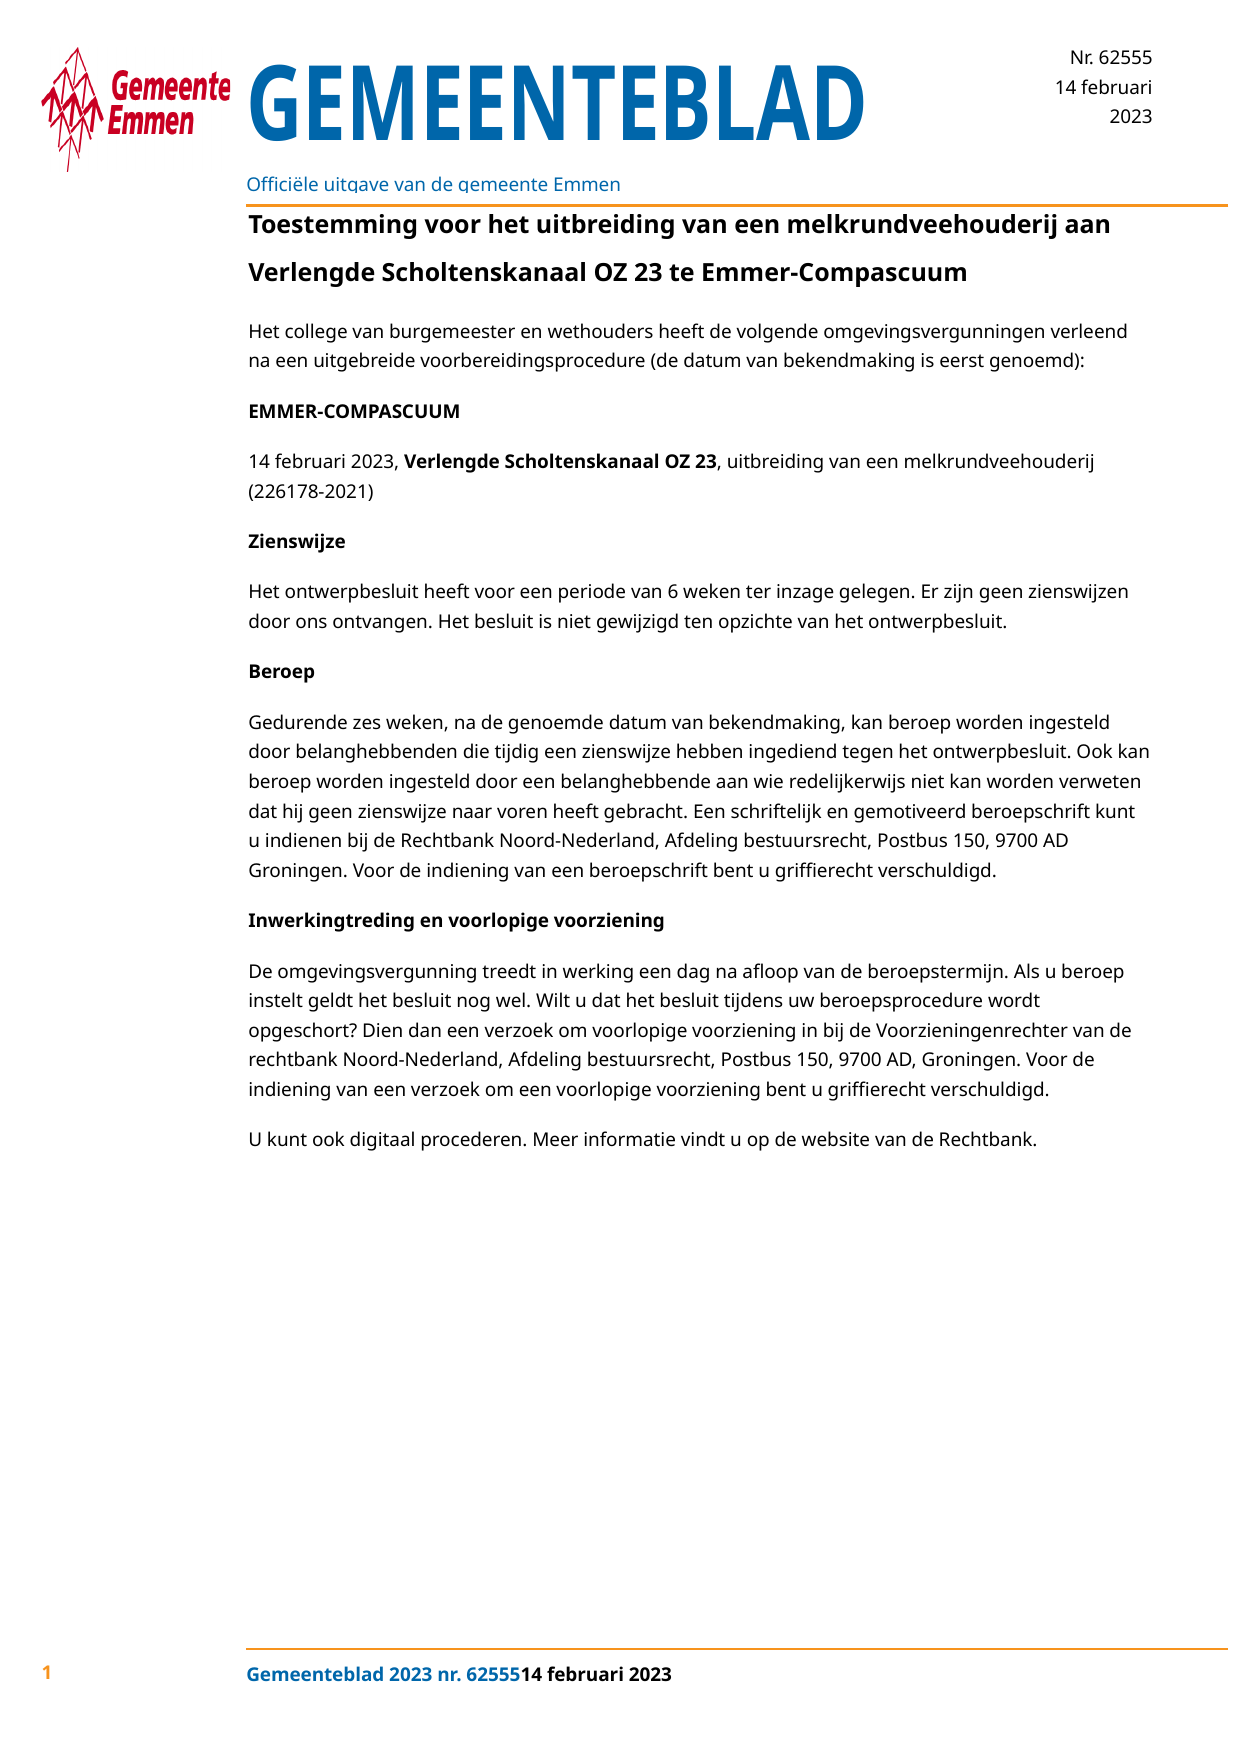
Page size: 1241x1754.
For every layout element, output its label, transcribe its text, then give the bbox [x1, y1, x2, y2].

text Inwerkingtreding en voorlopige voorziening [248, 907, 1152, 933]
text Toestemming voor het uitbreiding van een melkrundveehouderij aan Verlengde Scholtenskanaal OZ 23 te Emmer-Compascuum [248, 207, 1152, 288]
text Beroep [248, 659, 1152, 684]
text EMMER-COMPASCUUM [248, 398, 1152, 424]
text U kunt ook digitaal procederen. Meer informatie vindt u op de website van de Rechtbank. [248, 1127, 1152, 1152]
text Het college van burgemeester en wethouders heeft de volgende omgevingsvergunningen verleend na een uitgebreide voorbereidingsprocedure (de datum van bekendmaking is eerst genoemd): [248, 318, 1152, 373]
text De omgevingsvergunning treedt in werking een dag na afloop van de beroepstermijn. Als u beroep instelt geldt het besluit nog wel. Wilt u dat het besluit tijdens uw beroepsprocedure wordt opgeschort? Dien dan een verzoek om voorlopige voorziening in bij de Voorzieningenrechter van de rechtbank Noord-Nederland, Afdeling bestuursrecht, Postbus 150, 9700 AD, Groningen. Voor de indiening van een verzoek om een voorlopige voorziening bent u griffierecht verschuldigd. [248, 958, 1152, 1102]
text 14 februari 2023, Verlengde Scholtenskanaal OZ 23, uitbreiding van een melkrundveehouderij (226178-2021) [248, 448, 1152, 504]
text Het ontwerpbesluit heeft voor een periode van 6 weken ter inzage gelegen. Er zijn geen zienswijzen door ons ontvangen. Het besluit is niet gewijzigd ten opzichte van het ontwerpbesluit. [248, 579, 1152, 634]
text Gedurende zes weken, na de genoemde datum van bekendmaking, kan beroep worden ingesteld door belanghebbenden die tijdig een zienswijze hebben ingediend tegen het ontwerpbesluit. Ook kan beroep worden ingesteld door een belanghebbende aan wie redelijkerwijs niet kan worden verweten dat hij geen zienswijze naar voren heeft gebracht. Een schriftelijk en gemotiveerd beroepschrift kunt u indienen bij de Rechtbank Noord-Nederland, Afdeling bestuursrecht, Postbus 150, 9700 AD Groningen. Voor de indiening van een beroepschrift bent u griffierecht verschuldigd. [248, 709, 1152, 883]
text Zienswijze [248, 528, 1152, 554]
picture [41, 47, 231, 172]
